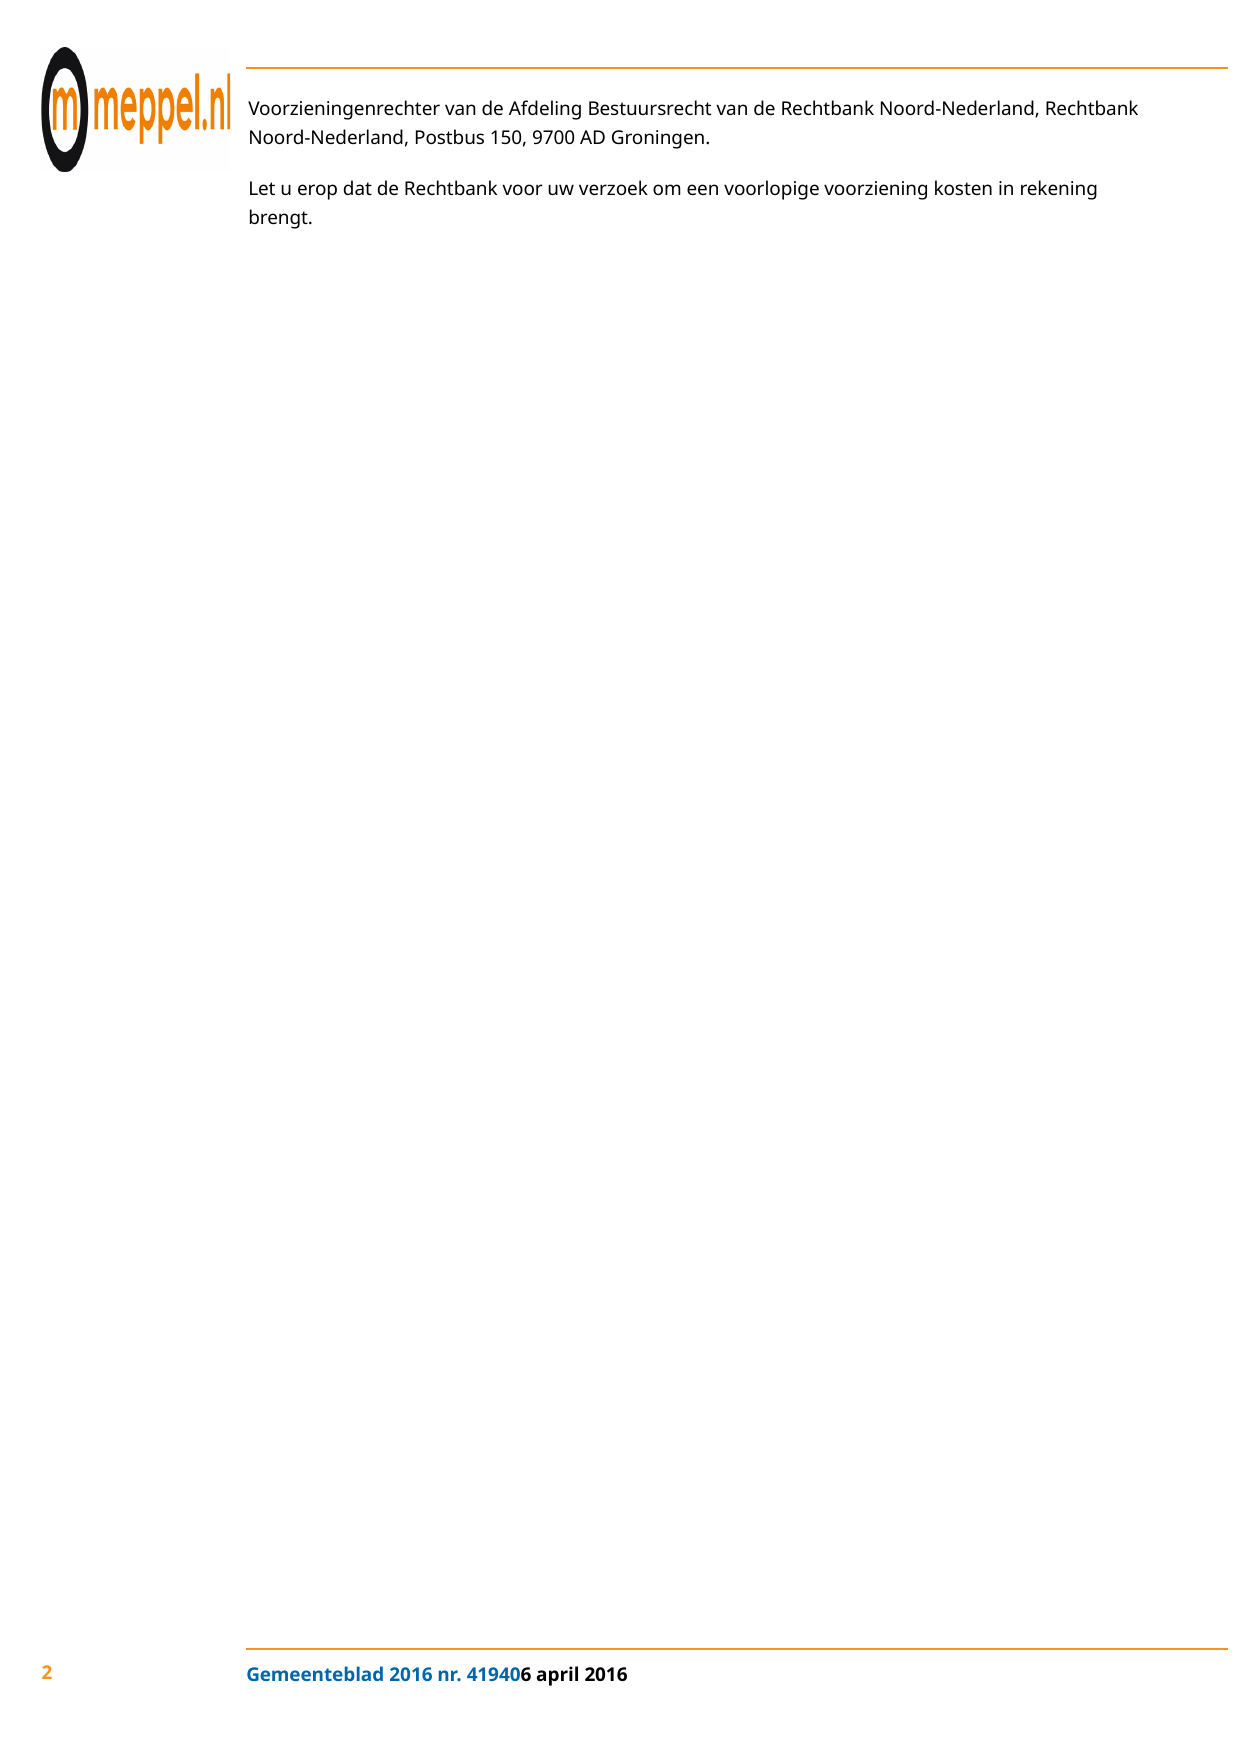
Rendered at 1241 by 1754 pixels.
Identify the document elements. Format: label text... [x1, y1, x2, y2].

picture [41, 47, 231, 172]
text Let u erop dat de Rechtbank voor uw verzoek om een voorlopige voorziening kosten in rekening brengt. [248, 175, 1152, 230]
text Voorzieningenrechter van de Afdeling Bestuursrecht van de Rechtbank Noord-Nederland, Rechtbank Noord-Nederland, Postbus 150, 9700 AD Groningen. [248, 95, 1152, 150]
